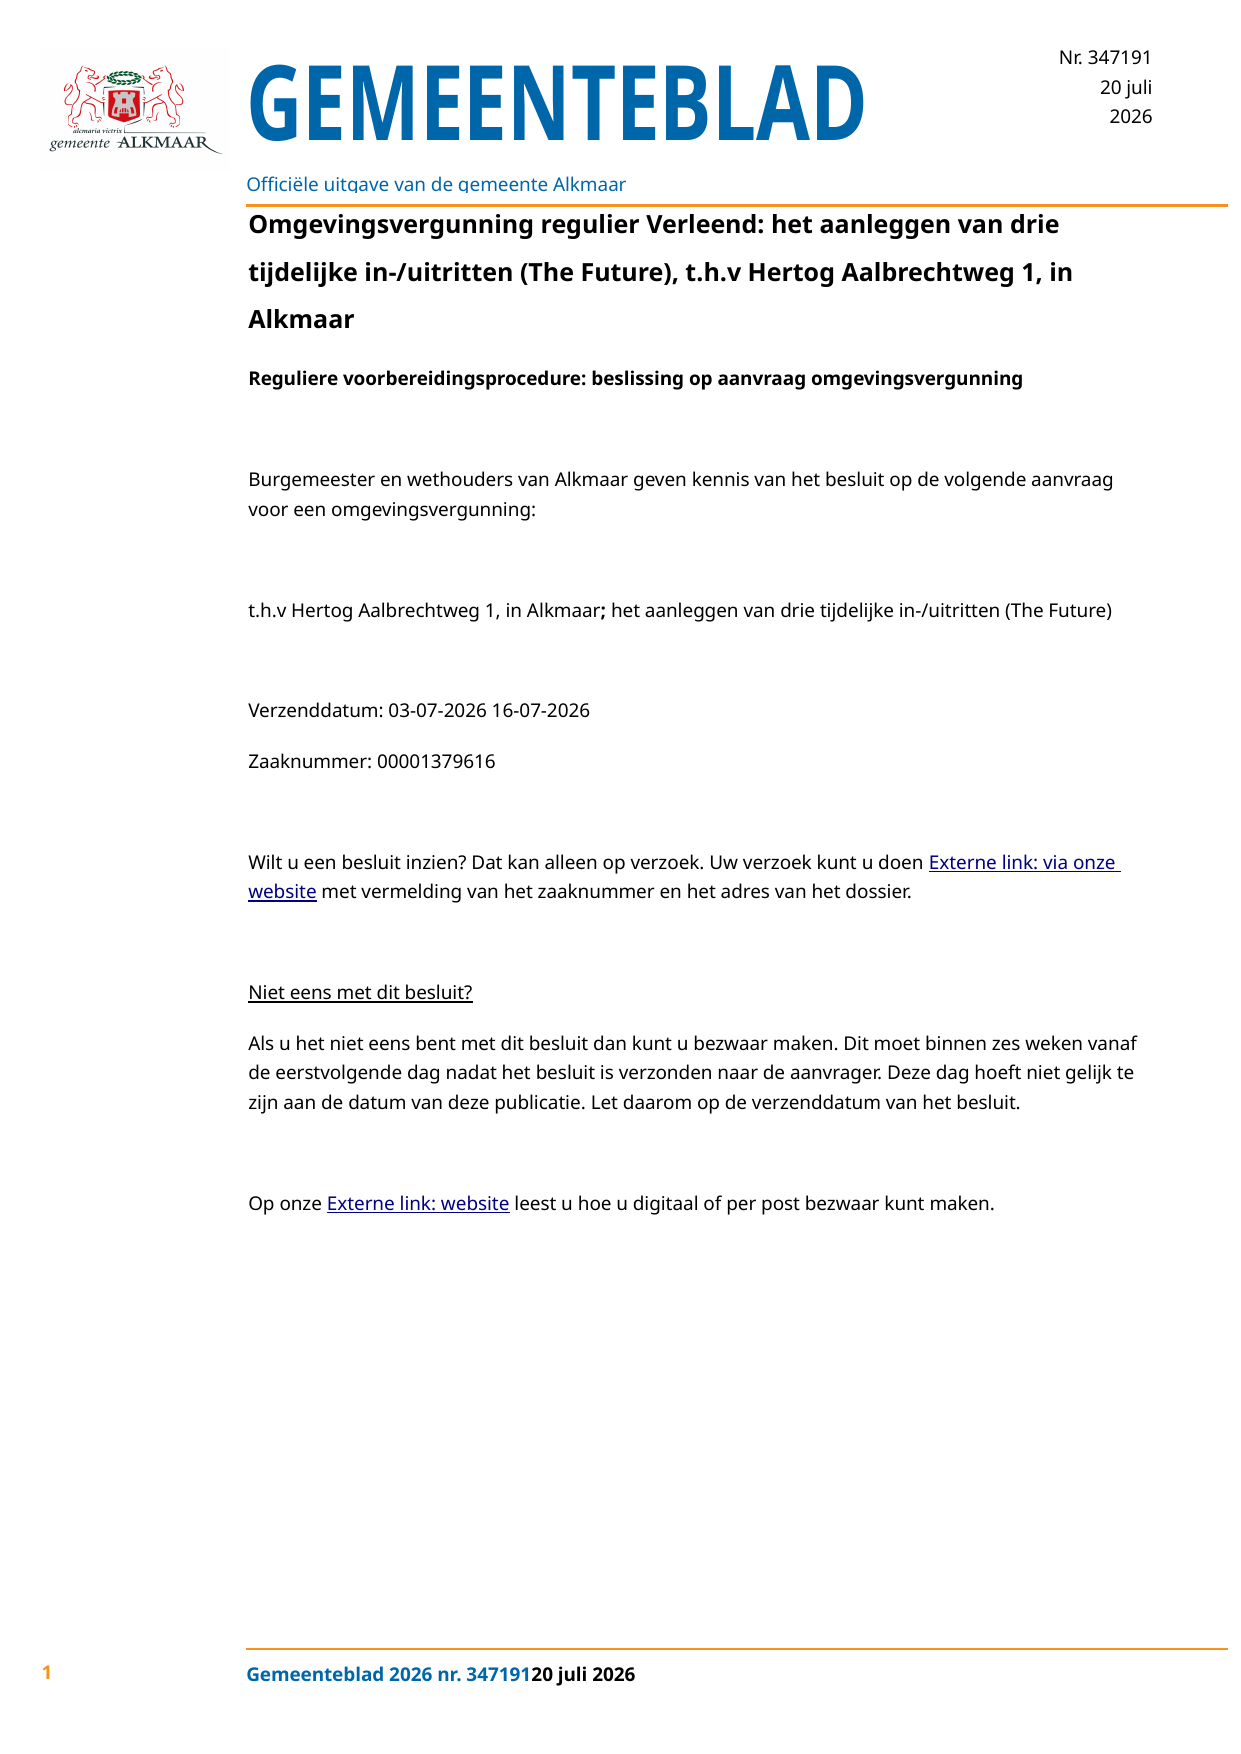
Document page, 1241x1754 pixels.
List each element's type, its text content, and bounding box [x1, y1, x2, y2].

text Wilt u een besluit inzien? Dat kan alleen op verzoek. Uw verzoek kunt u doen Externe link: via onze website met vermelding van het zaaknummer en het adres van het dossier. [248, 849, 1152, 904]
text Als u het niet eens bent met dit besluit dan kunt u bezwaar maken. Dit moet binnen zes weken vanaf de eerstvolgende dag nadat het besluit is verzonden naar de aanvrager. Deze dag hoeft niet gelijk te zijn aan de datum van deze publicatie. Let daarom op de verzenddatum van het besluit. [248, 1030, 1152, 1114]
text Omgevingsvergunning regulier Verleend: het aanleggen van drie tijdelijke in-/uitritten (The Future), t.h.v Hertog Aalbrechtweg 1, in Alkmaar [248, 207, 1152, 336]
text t.h.v Hertog Aalbrechtweg 1, in Alkmaar; het aanleggen van drie tijdelijke in-/uitritten (The Future) [248, 597, 1152, 622]
text Zaaknummer: 00001379616 [248, 748, 1152, 774]
picture [41, 47, 231, 172]
text Op onze Externe link: website leest u hoe u digitaal of per post bezwaar kunt maken. [248, 1190, 1152, 1215]
text Reguliere voorbereidingsprocedure: beslissing op aanvraag omgevingsvergunning [248, 366, 1152, 391]
text Verzenddatum: 03-07-2026 16-07-2026 [248, 698, 1152, 723]
text Burgemeester en wethouders van Alkmaar geven kennis van het besluit op de volgende aanvraag voor een omgevingsvergunning: [248, 466, 1152, 522]
text Niet eens met dit besluit? [248, 979, 1152, 1005]
